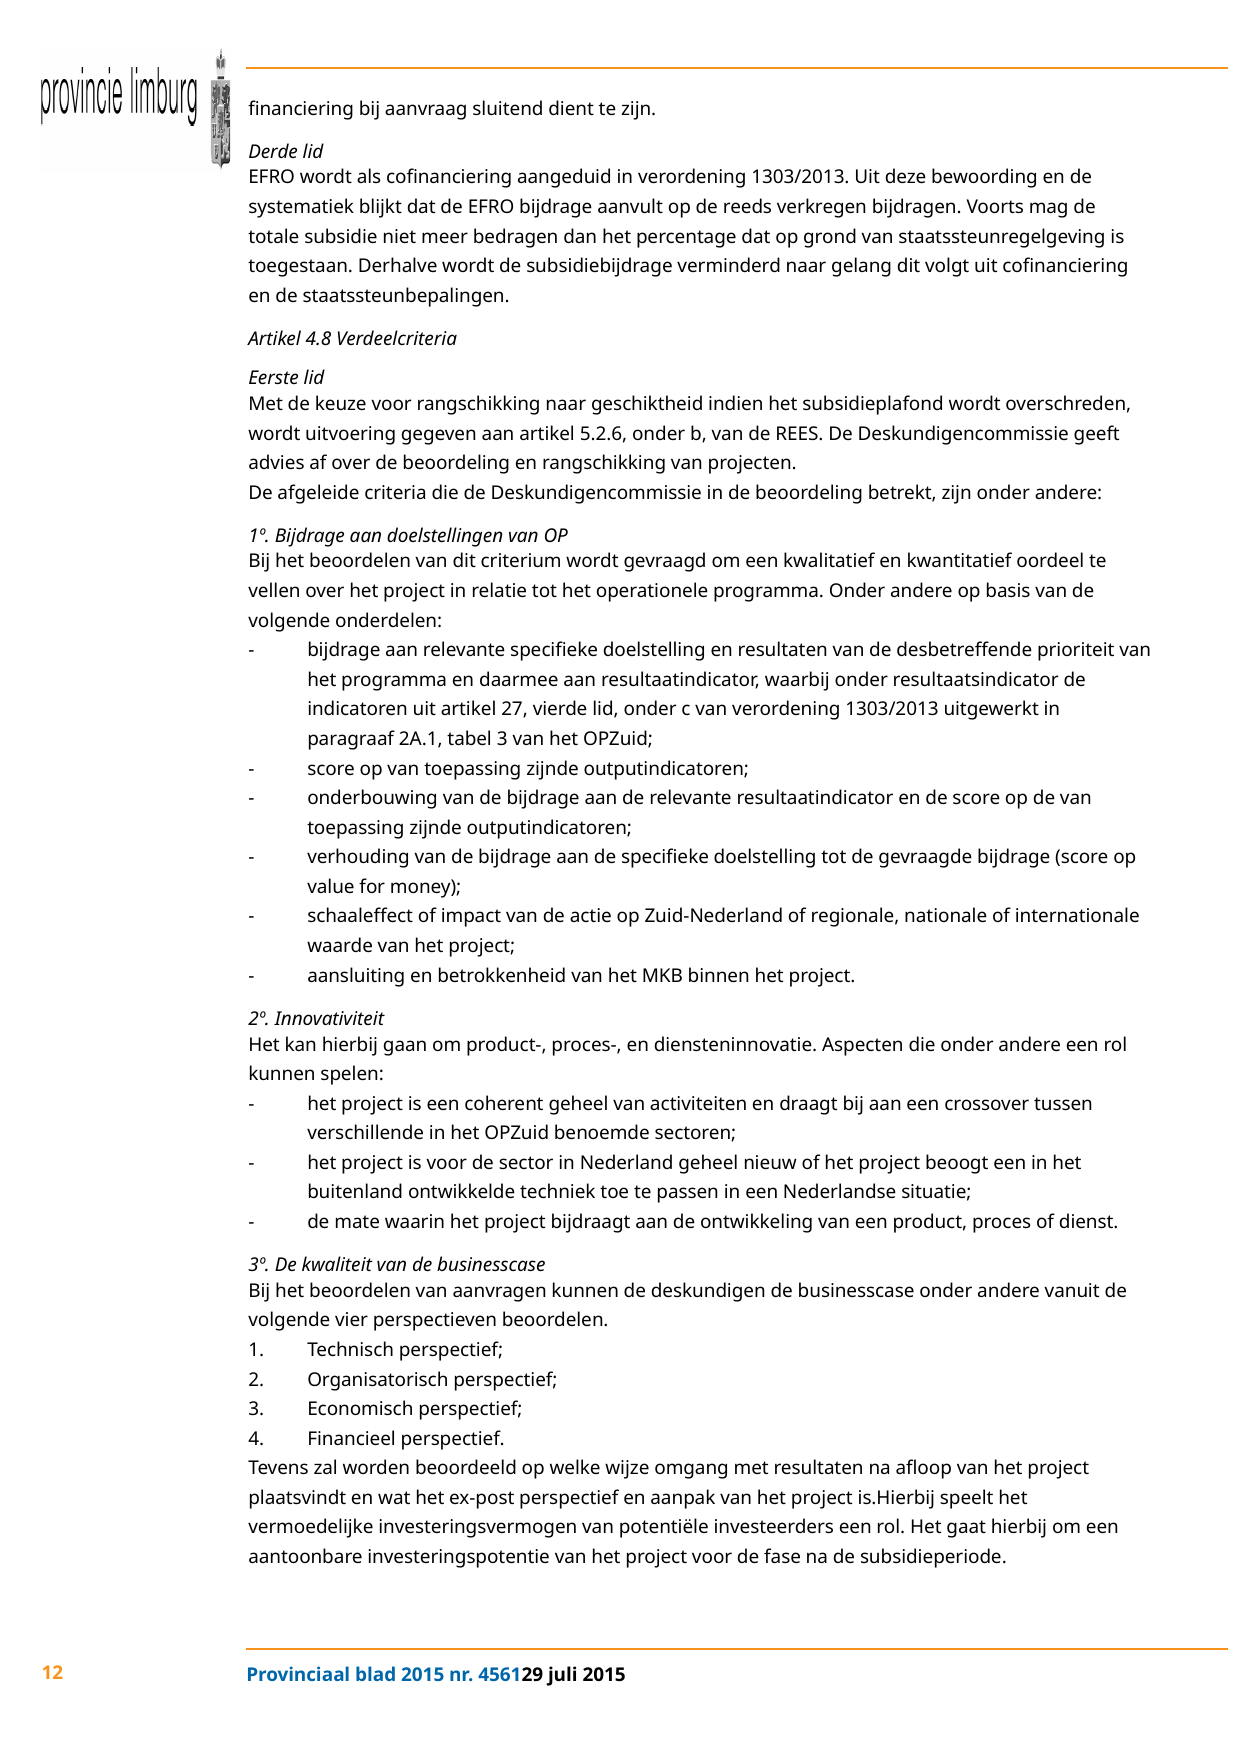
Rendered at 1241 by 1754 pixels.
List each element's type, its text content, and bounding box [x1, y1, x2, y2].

list Organisatorisch perspectief; [248, 1366, 1152, 1392]
text 3º. De kwaliteit van de businesscase [248, 1251, 1152, 1277]
list de mate waarin het project bijdraagt aan de ontwikkeling van een product, proces of dienst. [248, 1208, 1152, 1234]
text Met de keuze voor rangschikking naar geschiktheid indien het subsidieplafond wordt overschreden, wordt uitvoering gegeven aan artikel 5.2.6, onder b, van de REES. De Deskundigencommissie geeft advies af over de beoordeling en rangschikking van projecten. [248, 390, 1152, 475]
list verhouding van de bijdrage aan de specifieke doelstelling tot de gevraagde bijdrage (score op value for money); [248, 843, 1152, 899]
list Economisch perspectief; [248, 1395, 1152, 1421]
list score op van toepassing zijnde outputindicatoren; [248, 755, 1152, 781]
text Eerste lid [248, 364, 1152, 390]
list bijdrage aan relevante specifieke doelstelling en resultaten van de desbetreffende prioriteit van het programma en daarmee aan resultaatindicator, waarbij onder resultaatsindicator de indicatoren uit artikel 27, vierde lid, onder c van verordening 1303/2013 uitgewerkt in paragraaf 2A.1, tabel 3 van het OPZuid; [248, 636, 1152, 751]
text 1º. Bijdrage aan doelstellingen van OP [248, 522, 1152, 548]
list Technisch perspectief; [248, 1336, 1152, 1362]
text Tevens zal worden beoordeeld op welke wijze omgang met resultaten na afloop van het project plaatsvindt en wat het ex-post perspectief en aanpak van het project is.Hierbij speelt het vermoedelijke investeringsvermogen van potentiële investeerders een rol. Het gaat hierbij om een aantoonbare investeringspotentie van het project voor de fase na de subsidieperiode. [248, 1454, 1152, 1569]
text Artikel 4.8 Verdeelcriteria [248, 325, 1152, 351]
list het project is een coherent geheel van activiteiten en draagt bij aan een crossover tussen verschillende in het OPZuid benoemde sectoren; [248, 1090, 1152, 1145]
text De afgeleide criteria die de Deskundigencommissie in de beoordeling betrekt, zijn onder andere: [248, 479, 1152, 504]
text 2º. Innovativiteit [248, 1005, 1152, 1031]
text Derde lid [248, 138, 1152, 164]
text Het kan hierbij gaan om product-, proces-, en diensteninnovatie. Aspecten die onder andere een rol kunnen spelen: [248, 1031, 1152, 1086]
text financiering bij aanvraag sluitend dient te zijn. [248, 95, 1152, 121]
list onderbouwing van de bijdrage aan de relevante resultaatindicator en de score op de van toepassing zijnde outputindicatoren; [248, 784, 1152, 840]
list aansluiting en betrokkenheid van het MKB binnen het project. [248, 962, 1152, 988]
text Bij het beoordelen van dit criterium wordt gevraagd om een kwalitatief en kwantitatief oordeel te vellen over het project in relatie tot het operationele programma. Onder andere op basis van de volgende onderdelen: [248, 548, 1152, 633]
text EFRO wordt als cofinanciering aangeduid in verordening 1303/2013. Uit deze bewoording en de systematiek blijkt dat de EFRO bijdrage aanvult op de reeds verkregen bijdragen. Voorts mag de totale subsidie niet meer bedragen dan het percentage dat op grond van staatssteunregelgeving is toegestaan. Derhalve wordt de subsidiebijdrage verminderd naar gelang dit volgt uit cofinanciering en de staatssteunbepalingen. [248, 164, 1152, 308]
picture [41, 47, 231, 172]
list Financieel perspectief. [248, 1425, 1152, 1451]
list schaaleffect of impact van de actie op Zuid-Nederland of regionale, nationale of internationale waarde van het project; [248, 903, 1152, 958]
list het project is voor de sector in Nederland geheel nieuw of het project beoogt een in het buitenland ontwikkelde techniek toe te passen in een Nederlandse situatie; [248, 1149, 1152, 1204]
text Bij het beoordelen van aanvragen kunnen de deskundigen de businesscase onder andere vanuit de volgende vier perspectieven beoordelen. [248, 1277, 1152, 1332]
